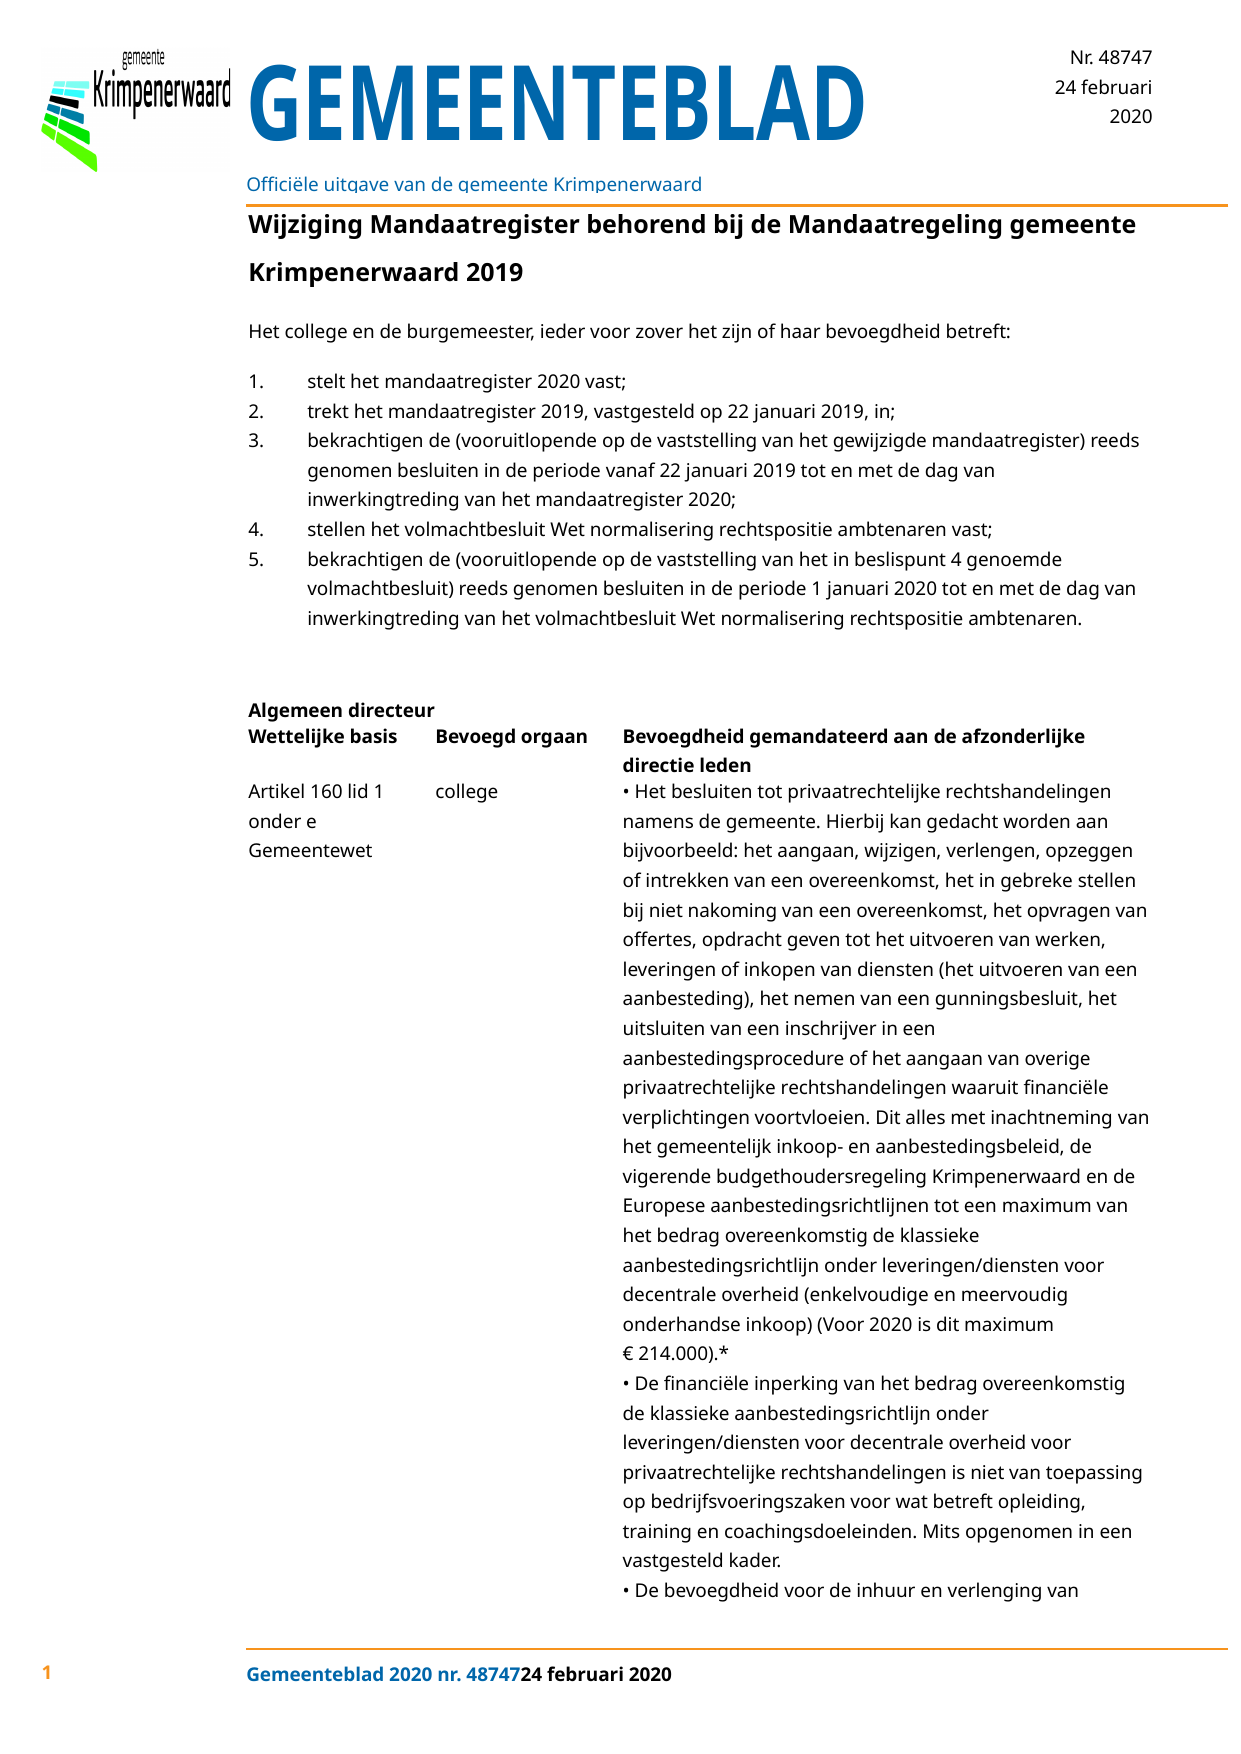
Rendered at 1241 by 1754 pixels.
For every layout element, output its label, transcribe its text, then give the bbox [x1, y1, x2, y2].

table_header Wettelijke basis [248, 723, 435, 778]
list stelt het mandaatregister 2020 vast; [248, 368, 1152, 394]
table_cell Artikel 160 lid 1 onder e Gemeentewet [248, 779, 435, 1603]
list trekt het mandaatregister 2019, vastgesteld op 22 januari 2019, in; [248, 398, 1152, 423]
text Algemeen directeur [248, 697, 1152, 723]
table_cell • Het besluiten tot privaatrechtelijke rechtshandelingen namens de gemeente. Hierbij kan gedacht worden aan bijvoorbeeld: het aangaan, wijzigen, verlengen, opzeggen of intrekken van een overeenkomst, het in gebreke stellen bij niet nakoming van een overeenkomst, het opvragen van offertes, opdracht geven tot het uitvoeren van werken, leveringen of inkopen van diensten (het uitvoeren van een aanbesteding), het nemen van een gunningsbesluit, het uitsluiten van een inschrijver in een aanbestedingsprocedure of het aangaan van overige privaatrechtelijke rechtshandelingen waaruit financiële verplichtingen voortvloeien. Dit alles met inachtneming van het gemeentelijk inkoop- en aanbestedingsbeleid, de vigerende budgethoudersregeling Krimpenerwaard en de Europese aanbestedingsrichtlijnen tot een maximum van het bedrag overeenkomstig de klassieke aanbestedingsrichtlijn onder leveringen/diensten voor decentrale overheid (enkelvoudige en meervoudig onderhandse inkoop) (Voor 2020 is dit maximum € 214.000).* • De financiële inperking van het bedrag overeenkomstig de klassieke aanbestedingsrichtlijn onder leveringen/diensten voor decentrale overheid voor privaatrechtelijke rechtshandelingen is niet van toepassing op bedrijfsvoeringszaken voor wat betreft opleiding, training en coachingsdoeleinden. Mits opgenomen in een vastgesteld kader. • De bevoegdheid voor de inhuur en verlenging van [623, 779, 1152, 1603]
list bekrachtigen de (vooruitlopende op de vaststelling van het gewijzigde mandaatregister) reeds genomen besluiten in de periode vanaf 22 januari 2019 tot en met de dag van inwerkingtreding van het mandaatregister 2020; [248, 427, 1152, 512]
table_header Bevoegdheid gemandateerd aan de afzonderlijke directie leden [623, 723, 1152, 778]
text Het college en de burgemeester, ieder voor zover het zijn of haar bevoegdheid betreft: [248, 318, 1152, 344]
list bekrachtigen de (vooruitlopende op de vaststelling van het in beslispunt 4 genoemde volmachtbesluit) reeds genomen besluiten in de periode 1 januari 2020 tot en met de dag van inwerkingtreding van het volmachtbesluit Wet normalisering rechtspositie ambtenaren. [248, 546, 1152, 631]
list stellen het volmachtbesluit Wet normalisering rechtspositie ambtenaren vast; [248, 516, 1152, 542]
table_cell college [435, 779, 622, 1603]
table_header Bevoegd orgaan [435, 723, 622, 778]
text Wijziging Mandaatregister behorend bij de Mandaatregeling gemeente Krimpenerwaard 2019 [248, 207, 1152, 288]
picture [41, 47, 231, 172]
